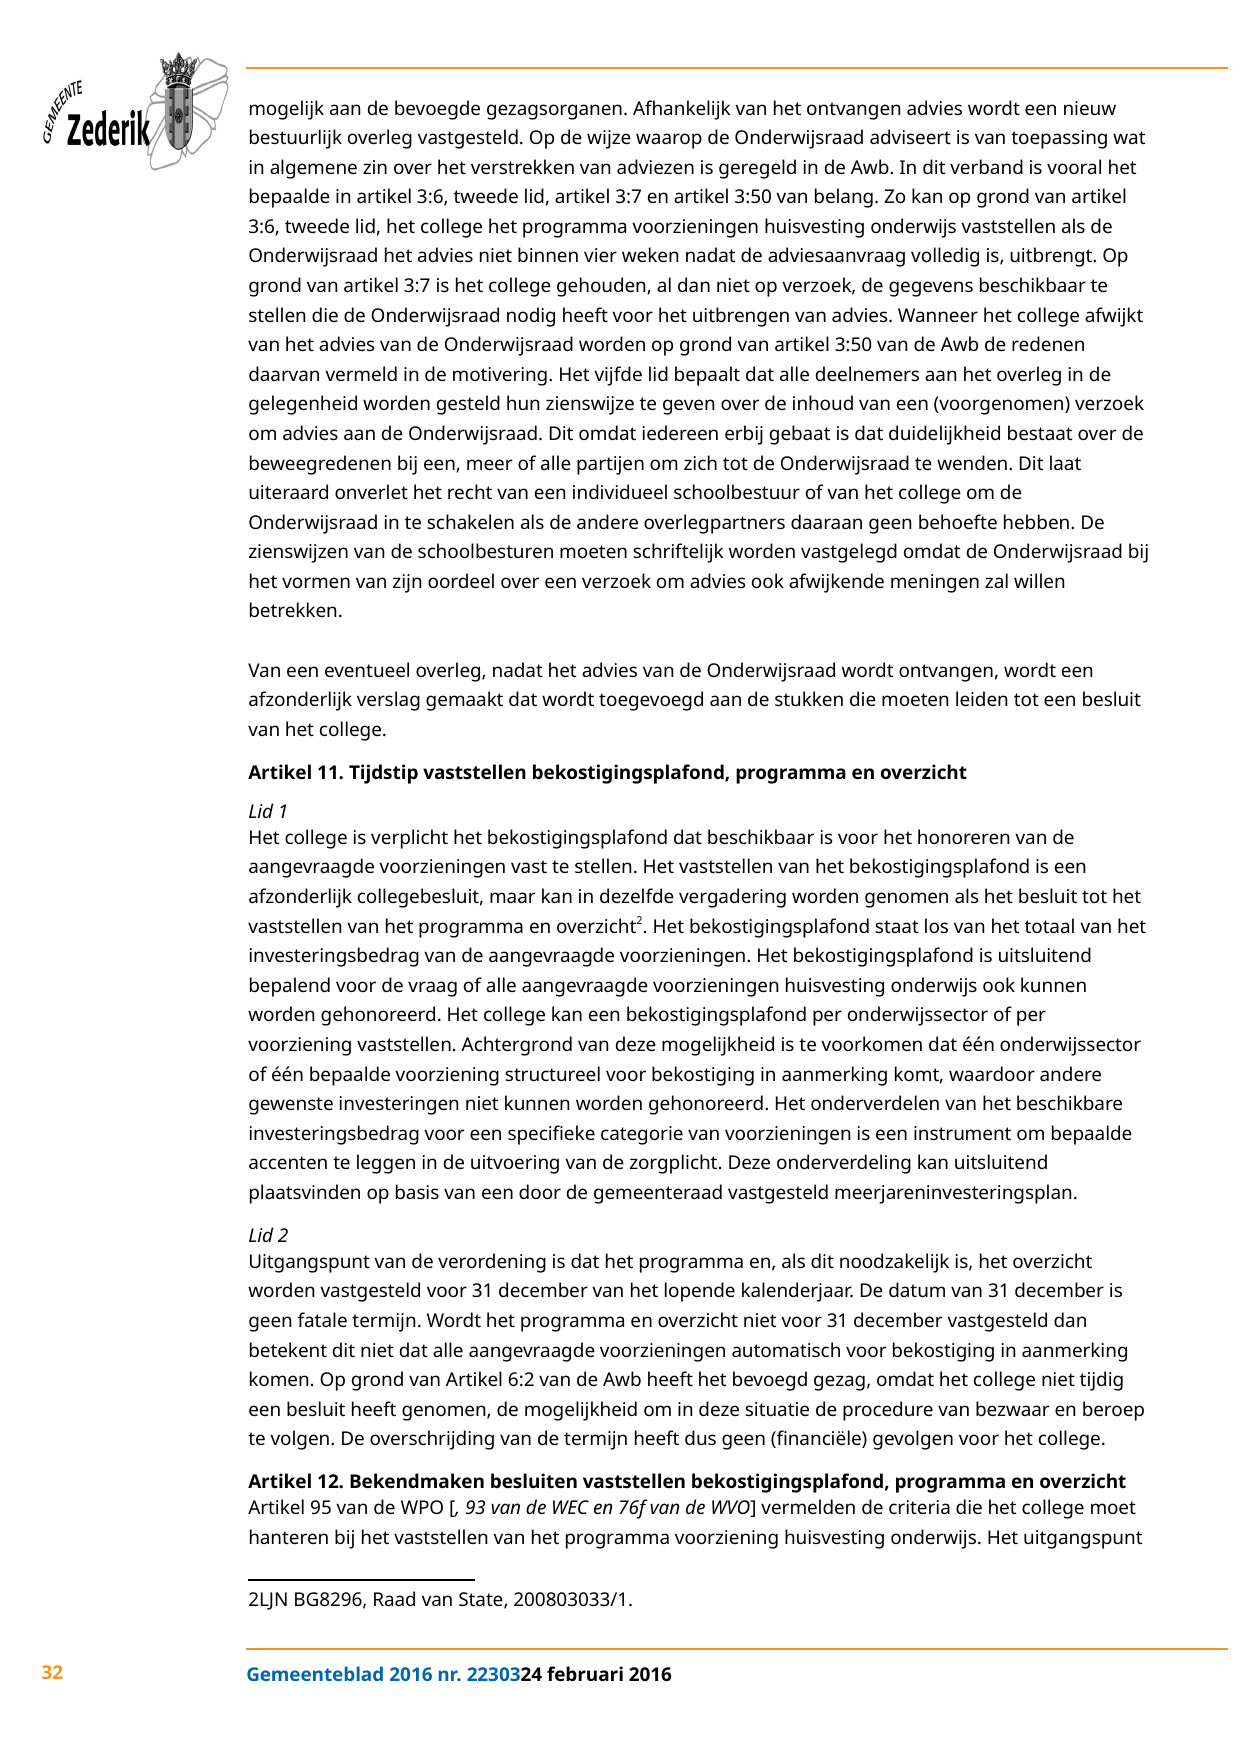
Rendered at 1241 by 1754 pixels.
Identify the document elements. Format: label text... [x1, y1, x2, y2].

text Artikel 11. Tijdstip vaststellen bekostigingsplafond, programma en overzicht [248, 759, 1152, 785]
picture [41, 47, 231, 172]
text Van een eventueel overleg, nadat het advies van de Onderwijsraad wordt ontvangen, wordt een afzonderlijk verslag gemaakt dat wordt toegevoegd aan de stukken die moeten leiden tot een besluit van het college. [248, 657, 1152, 742]
text mogelijk aan de bevoegde gezagsorganen. Afhankelijk van het ontvangen advies wordt een nieuw bestuurlijk overleg vastgesteld. Op de wijze waarop de Onderwijsraad adviseert is van toepassing wat in algemene zin over het verstrekken van adviezen is geregeld in de Awb. In dit verband is vooral het bepaalde in artikel 3:6, tweede lid, artikel 3:7 en artikel 3:50 van belang. Zo kan op grond van artikel 3:6, tweede lid, het college het programma voorzieningen huisvesting onderwijs vaststellen als de Onderwijsraad het advies niet binnen vier weken nadat de adviesaanvraag volledig is, uitbrengt. Op grond van artikel 3:7 is het college gehouden, al dan niet op verzoek, de gegevens beschikbaar te stellen die de Onderwijsraad nodig heeft voor het uitbrengen van advies. Wanneer het college afwijkt van het advies van de Onderwijsraad worden op grond van artikel 3:50 van de Awb de redenen daarvan vermeld in de motivering. Het vijfde lid bepaalt dat alle deelnemers aan het overleg in de gelegenheid worden gesteld hun zienswijze te geven over de inhoud van een (voorgenomen) verzoek om advies aan de Onderwijsraad. Dit omdat iedereen erbij gebaat is dat duidelijkheid bestaat over de beweegredenen bij een, meer of alle partijen om zich tot de Onderwijsraad te wenden. Dit laat uiteraard onverlet het recht van een individueel schoolbestuur of van het college om de Onderwijsraad in te schakelen als de andere overlegpartners daaraan geen behoefte hebben. De zienswijzen van de schoolbesturen moeten schriftelijk worden vastgelegd omdat de Onderwijsraad bij het vormen van zijn oordeel over een verzoek om advies ook afwijkende meningen zal willen betrekken. [248, 95, 1152, 623]
text Artikel 95 van de WPO [, 93 van de WEC en 76f van de WVO] vermelden de criteria die het college moet hanteren bij het vaststellen van het programma voorziening huisvesting onderwijs. Het uitgangspunt [248, 1494, 1152, 1550]
text Artikel 12. Bekendmaken besluiten vaststellen bekostigingsplafond, programma en overzicht [248, 1469, 1152, 1494]
text Lid 2 [248, 1222, 1152, 1248]
text LJN BG8296, Raad van State, 200803033/1. [248, 1586, 1152, 1612]
text Uitgangspunt van de verordening is dat het programma en, als dit noodzakelijk is, het overzicht worden vastgesteld voor 31 december van het lopende kalenderjaar. De datum van 31 december is geen fatale termijn. Wordt het programma en overzicht niet voor 31 december vastgesteld dan betekent dit niet dat alle aangevraagde voorzieningen automatisch voor bekostiging in aanmerking komen. Op grond van Artikel 6:2 van de Awb heeft het bevoegd gezag, omdat het college niet tijdig een besluit heeft genomen, de mogelijkheid om in deze situatie de procedure van bezwaar en beroep te volgen. De overschrijding van de termijn heeft dus geen (financiële) gevolgen voor het college. [248, 1248, 1152, 1451]
text Lid 1 [248, 798, 1152, 824]
text Het college is verplicht het bekostigingsplafond dat beschikbaar is voor het honoreren van de aangevraagde voorzieningen vast te stellen. Het vaststellen van het bekostigingsplafond is een afzonderlijk collegebesluit, maar kan in dezelfde vergadering worden genomen als het besluit tot het vaststellen van het programma en overzicht. Het bekostigingsplafond staat los van het totaal van het investeringsbedrag van de aangevraagde voorzieningen. Het bekostigingsplafond is uitsluitend bepalend voor de vraag of alle aangevraagde voorzieningen huisvesting onderwijs ook kunnen worden gehonoreerd. Het college kan een bekostigingsplafond per onderwijssector of per voorziening vaststellen. Achtergrond van deze mogelijkheid is te voorkomen dat één onderwijssector of één bepaalde voorziening structureel voor bekostiging in aanmerking komt, waardoor andere gewenste investeringen niet kunnen worden gehonoreerd. Het onderverdelen van het beschikbare investeringsbedrag voor een specifieke categorie van voorzieningen is een instrument om bepaalde accenten te leggen in de uitvoering van de zorgplicht. Deze onderverdeling kan uitsluitend plaatsvinden op basis van een door de gemeenteraad vastgesteld meerjareninvesteringsplan. [248, 824, 1152, 1205]
